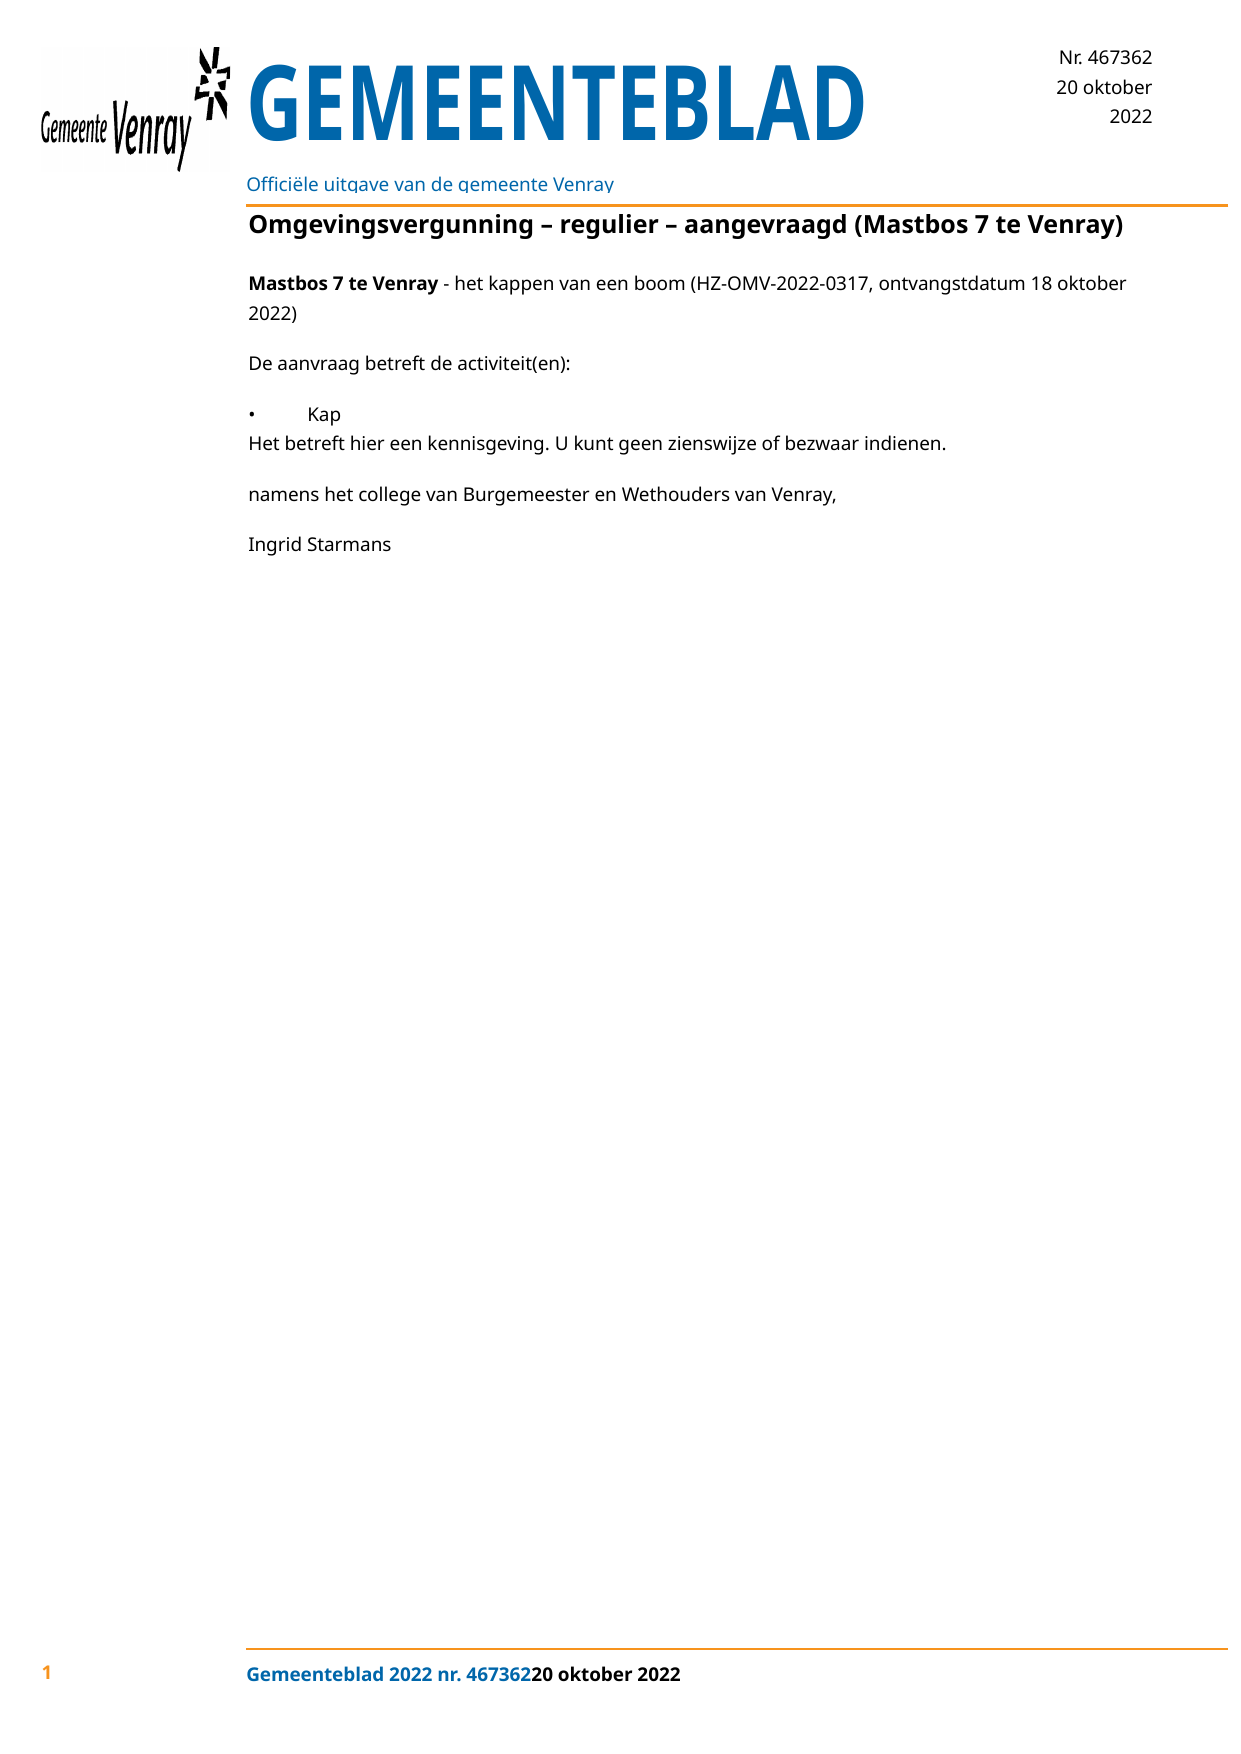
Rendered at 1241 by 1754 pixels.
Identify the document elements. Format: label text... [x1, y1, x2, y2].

text Ingrid Starmans [248, 531, 1152, 557]
text Het betreft hier een kennisgeving. U kunt geen zienswijze of bezwaar indienen. [248, 430, 1152, 456]
text Omgevingsvergunning – regulier – aangevraagd (Mastbos 7 te Venray) [248, 207, 1152, 241]
picture [41, 47, 231, 172]
text Mastbos 7 te Venray - het kappen van een boom (HZ-OMV-2022-0317, ontvangstdatum 18 oktober 2022) [248, 270, 1152, 326]
text De aanvraag betreft de activiteit(en): [248, 350, 1152, 376]
list Kap [248, 401, 1152, 426]
text namens het college van Burgemeester en Wethouders van Venray, [248, 481, 1152, 506]
